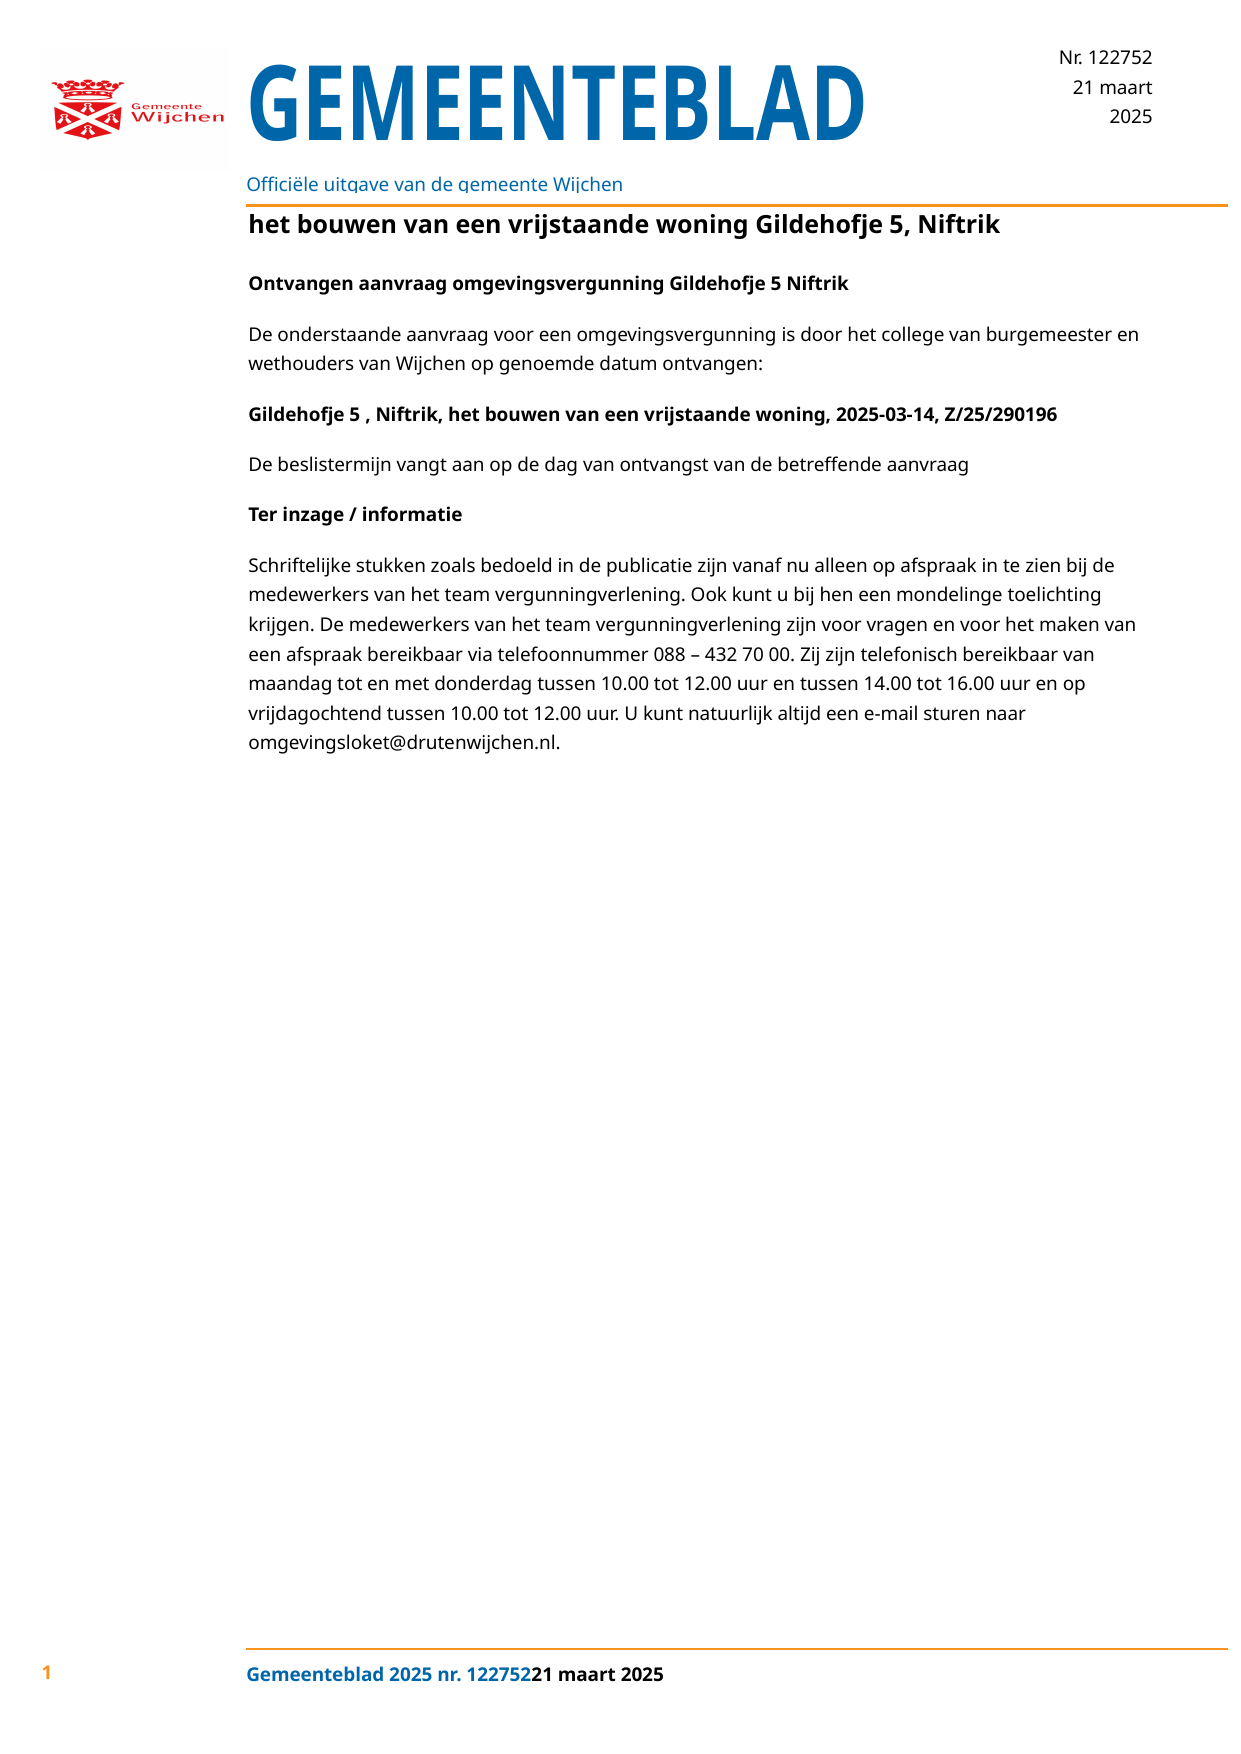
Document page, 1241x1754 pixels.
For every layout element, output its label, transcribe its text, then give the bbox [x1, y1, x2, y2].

text Gildehofje 5 , Niftrik, het bouwen van een vrijstaande woning, 2025-03-14, Z/25/290196 [248, 401, 1152, 426]
text Ter inzage / informatie [248, 502, 1152, 527]
text Ontvangen aanvraag omgevingsvergunning Gildehofje 5 Niftrik [248, 270, 1152, 296]
text Schriftelijke stukken zoals bedoeld in de publicatie zijn vanaf nu alleen op afspraak in te zien bij de medewerkers van het team vergunningverlening. Ook kunt u bij hen een mondelinge toelichting krijgen. De medewerkers van het team vergunningverlening zijn voor vragen en voor het maken van een afspraak bereikbaar via telefoonnummer 088 – 432 70 00. Zij zijn telefonisch bereikbaar van maandag tot en met donderdag tussen 10.00 tot 12.00 uur en tussen 14.00 tot 16.00 uur en op vrijdagochtend tussen 10.00 tot 12.00 uur. U kunt natuurlijk altijd een e-mail sturen naar omgevingsloket@drutenwijchen.nl. [248, 552, 1152, 755]
picture [41, 47, 231, 172]
text het bouwen van een vrijstaande woning Gildehofje 5, Niftrik [248, 207, 1152, 241]
text De beslistermijn vangt aan op de dag van ontvangst van de betreffende aanvraag [248, 451, 1152, 477]
text De onderstaande aanvraag voor een omgevingsvergunning is door het college van burgemeester en wethouders van Wijchen op genoemde datum ontvangen: [248, 321, 1152, 376]
